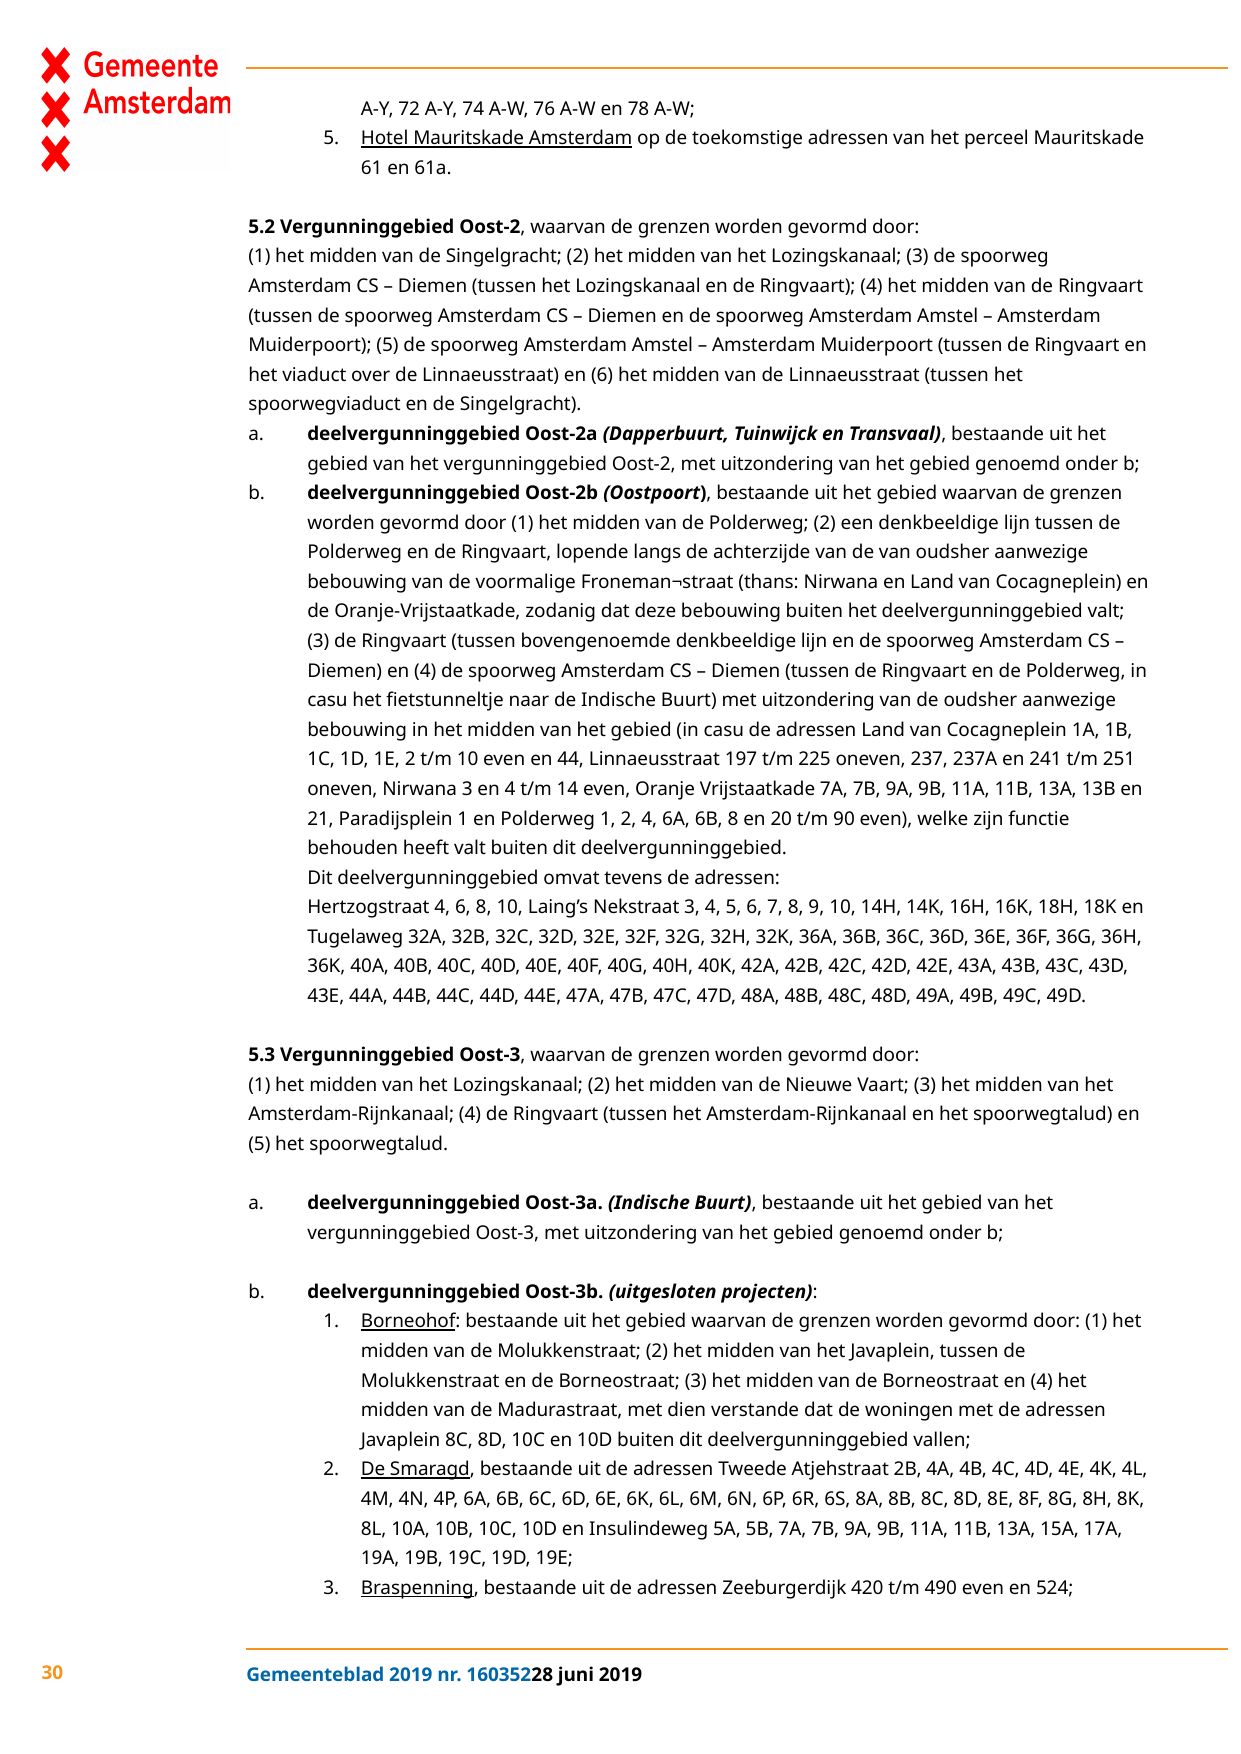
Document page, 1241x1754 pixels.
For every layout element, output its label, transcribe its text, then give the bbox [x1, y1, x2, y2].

list A-Y, 72 A-Y, 74 A-W, 76 A-W en 78 A-W; [323, 95, 1152, 121]
picture [41, 47, 231, 172]
list Hotel Mauritskade Amsterdam op de toekomstige adressen van het perceel Mauritskade 61 en 61a. [323, 124, 1152, 180]
list Braspenning, bestaande uit de adressen Zeeburgerdijk 420 t/m 490 even en 524; [323, 1574, 1152, 1600]
list Hertzogstraat 4, 6, 8, 10, Laing’s Nekstraat 3, 4, 5, 6, 7, 8, 9, 10, 14H, 14K, 16H, 16K, 18H, 18K en Tugelaweg 32A, 32B, 32C, 32D, 32E, 32F, 32G, 32H, 32K, 36A, 36B, 36C, 36D, 36E, 36F, 36G, 36H, 36K, 40A, 40B, 40C, 40D, 40E, 40F, 40G, 40H, 40K, 42A, 42B, 42C, 42D, 42E, 43A, 43B, 43C, 43D, 43E, 44A, 44B, 44C, 44D, 44E, 47A, 47B, 47C, 47D, 48A, 48B, 48C, 48D, 49A, 49B, 49C, 49D. [248, 893, 1152, 1008]
list deelvergunninggebied Oost-2b (Oostpoort), bestaande uit het gebied waarvan de grenzen worden gevormd door (1) het midden van de Polderweg; (2) een denkbeeldige lijn tussen de Polderweg en de Ringvaart, lopende langs de achterzijde van de van oudsher aanwezige bebouwing van de voormalige Froneman¬straat (thans: Nirwana en Land van Cocagneplein) en de Oranje-Vrijstaatkade, zodanig dat deze bebouwing buiten het deelvergunninggebied valt; (3) de Ringvaart (tussen bovengenoemde denkbeeldige lijn en de spoorweg Amsterdam CS – Diemen) en (4) de spoorweg Amsterdam CS – Diemen (tussen de Ringvaart en de Polderweg, in casu het fietstunneltje naar de Indische Buurt) met uitzondering van de oudsher aanwezige bebouwing in het midden van het gebied (in casu de adressen Land van Cocagneplein 1A, 1B, 1C, 1D, 1E, 2 t/m 10 even en 44, Linnaeusstraat 197 t/m 225 oneven, 237, 237A en 241 t/m 251 oneven, Nirwana 3 en 4 t/m 14 even, Oranje Vrijstaatkade 7A, 7B, 9A, 9B, 11A, 11B, 13A, 13B en 21, Paradijsplein 1 en Polderweg 1, 2, 4, 6A, 6B, 8 en 20 t/m 90 even), welke zijn functie behouden heeft valt buiten dit deelvergunninggebied. [248, 479, 1152, 860]
text 5.2 Vergunninggebied Oost-2, waarvan de grenzen worden gevormd door: [248, 213, 1152, 239]
text 5.3 Vergunninggebied Oost-3, waarvan de grenzen worden gevormd door: [248, 1041, 1152, 1067]
text (1) het midden van de Singelgracht; (2) het midden van het Lozingskanaal; (3) de spoorweg Amsterdam CS – Diemen (tussen het Lozingskanaal en de Ringvaart); (4) het midden van de Ringvaart (tussen de spoorweg Amsterdam CS – Diemen en de spoorweg Amsterdam Amstel – Amsterdam Muiderpoort); (5) de spoorweg Amsterdam Amstel – Amsterdam Muiderpoort (tussen de Ringvaart en het viaduct over de Linnaeusstraat) en (6) het midden van de Linnaeusstraat (tussen het spoorwegviaduct en de Singelgracht). [248, 243, 1152, 416]
list deelvergunninggebied Oost-2a (Dapperbuurt, Tuinwijck en Transvaal), bestaande uit het gebied van het vergunninggebied Oost-2, met uitzondering van het gebied genoemd onder b; [248, 420, 1152, 476]
list deelvergunninggebied Oost-3a. (Indische Buurt), bestaande uit het gebied van het vergunninggebied Oost-3, met uitzondering van het gebied genoemd onder b; [248, 1189, 1152, 1245]
text (1) het midden van het Lozingskanaal; (2) het midden van de Nieuwe Vaart; (3) het midden van het Amsterdam-Rijnkanaal; (4) de Ringvaart (tussen het Amsterdam-Rijnkanaal en het spoorwegtalud) en (5) het spoorwegtalud. [248, 1071, 1152, 1156]
list Borneohof: bestaande uit het gebied waarvan de grenzen worden gevormd door: (1) het midden van de Molukkenstraat; (2) het midden van het Javaplein, tussen de Molukkenstraat en de Borneostraat; (3) het midden van de Borneostraat en (4) het midden van de Madurastraat, met dien verstande dat de woningen met de adressen Javaplein 8C, 8D, 10C en 10D buiten dit deelvergunninggebied vallen; [323, 1308, 1152, 1452]
list Dit deelvergunninggebied omvat tevens de adressen: [248, 864, 1152, 890]
list De Smaragd, bestaande uit de adressen Tweede Atjehstraat 2B, 4A, 4B, 4C, 4D, 4E, 4K, 4L, 4M, 4N, 4P, 6A, 6B, 6C, 6D, 6E, 6K, 6L, 6M, 6N, 6P, 6R, 6S, 8A, 8B, 8C, 8D, 8E, 8F, 8G, 8H, 8K, 8L, 10A, 10B, 10C, 10D en Insulindeweg 5A, 5B, 7A, 7B, 9A, 9B, 11A, 11B, 13A, 15A, 17A, 19A, 19B, 19C, 19D, 19E; [323, 1456, 1152, 1570]
list deelvergunninggebied Oost-3b. (uitgesloten projecten): [248, 1278, 1152, 1304]
